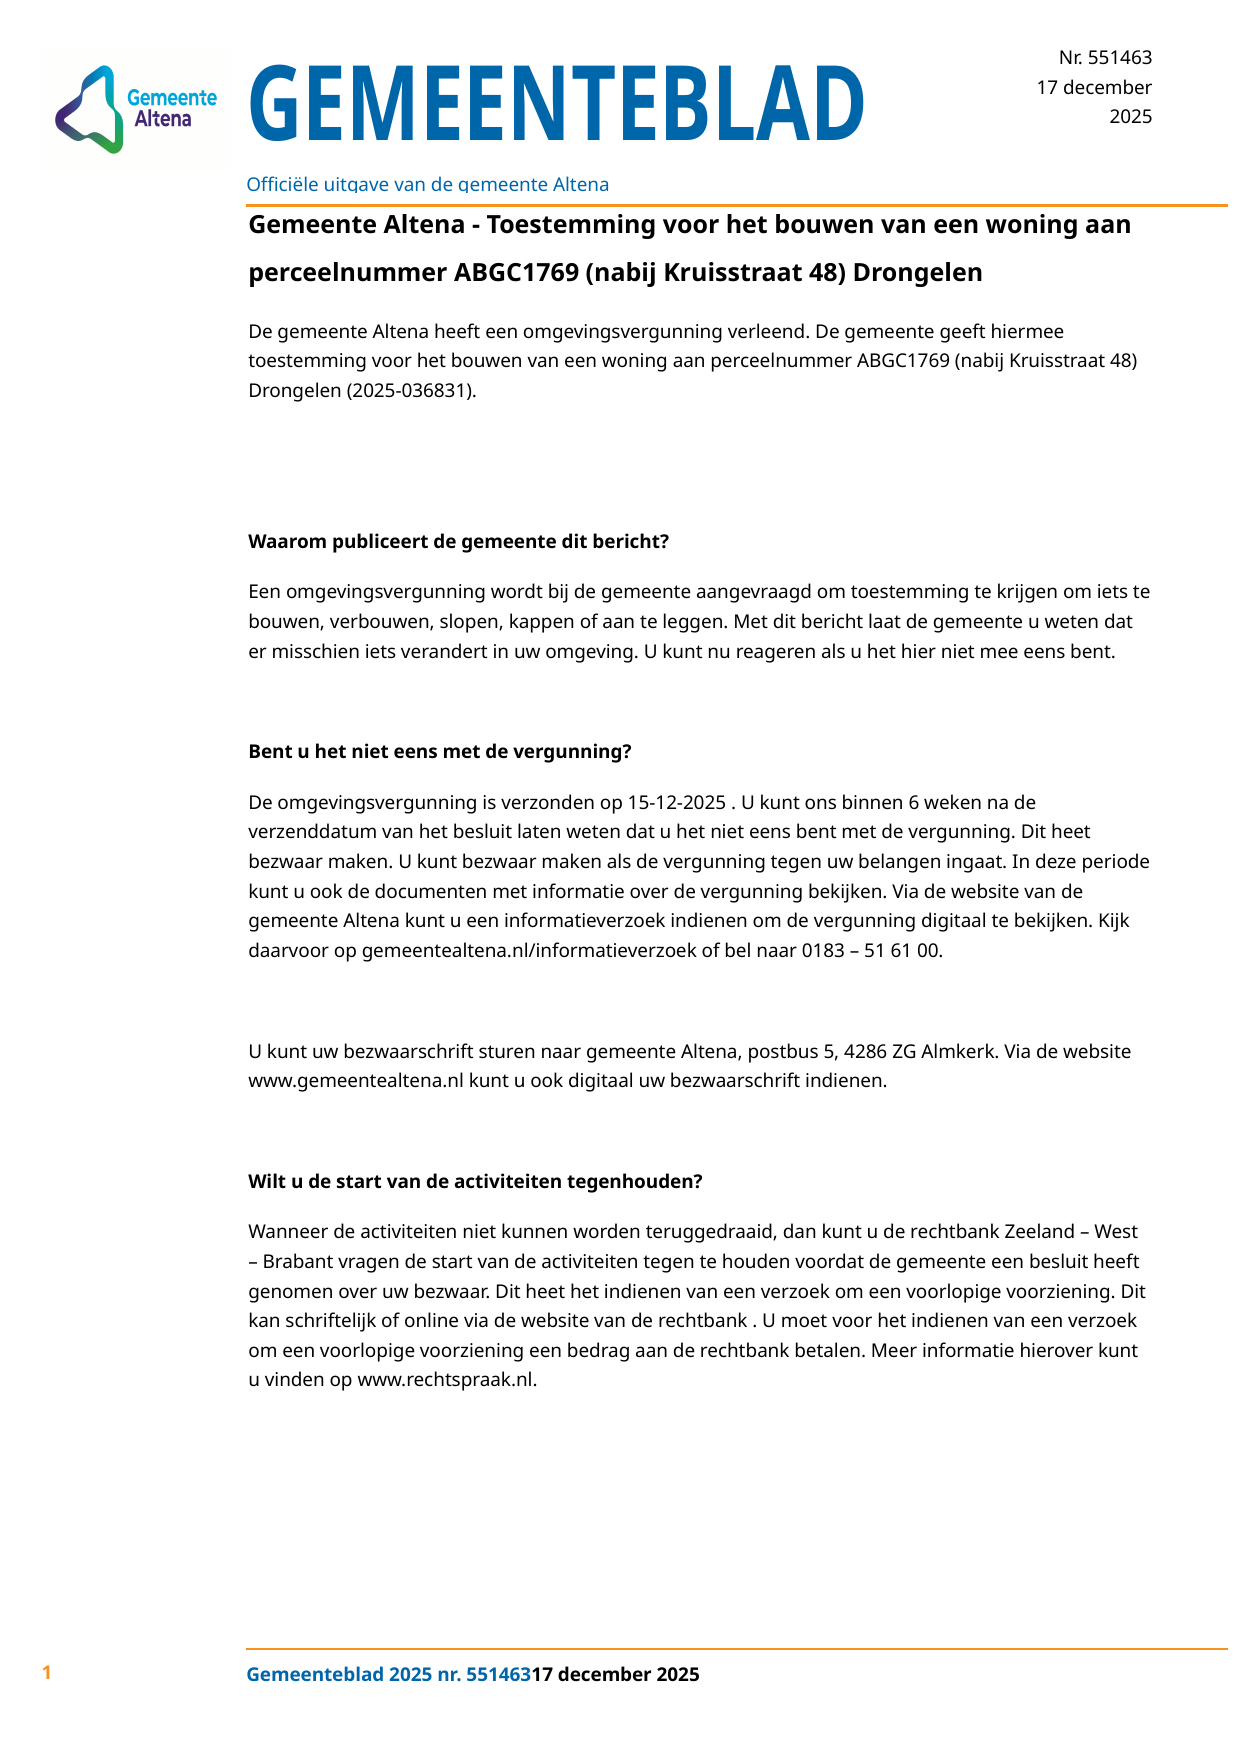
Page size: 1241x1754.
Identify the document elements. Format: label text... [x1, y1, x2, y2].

text Gemeente Altena - Toestemming voor het bouwen van een woning aan perceelnummer ABGC1769 (nabij Kruisstraat 48) Drongelen [248, 207, 1152, 288]
text Wilt u de start van de activiteiten tegenhouden? [248, 1168, 1152, 1194]
text Bent u het niet eens met de vergunning? [248, 739, 1152, 764]
picture [41, 47, 231, 172]
text De gemeente Altena heeft een omgevingsvergunning verleend. De gemeente geeft hiermee toestemming voor het bouwen van een woning aan perceelnummer ABGC1769 (nabij Kruisstraat 48) Drongelen (2025-036831). [248, 318, 1152, 403]
text De omgevingsvergunning is verzonden op 15-12-2025 . U kunt ons binnen 6 weken na de verzenddatum van het besluit laten weten dat u het niet eens bent met de vergunning. Dit heet bezwaar maken. U kunt bezwaar maken als de vergunning tegen uw belangen ingaat. In deze periode kunt u ook de documenten met informatie over de vergunning bekijken. Via de website van de gemeente Altena kunt u een informatieverzoek indienen om de vergunning digitaal te bekijken. Kijk daarvoor op gemeentealtena.nl/informatieverzoek of bel naar 0183 – 51 61 00. [248, 789, 1152, 963]
text Een omgevingsvergunning wordt bij de gemeente aangevraagd om toestemming te krijgen om iets te bouwen, verbouwen, slopen, kappen of aan te leggen. Met dit bericht laat de gemeente u weten dat er misschien iets verandert in uw omgeving. U kunt nu reageren als u het hier niet mee eens bent. [248, 579, 1152, 664]
text Wanneer de activiteiten niet kunnen worden teruggedraaid, dan kunt u de rechtbank Zeeland – West – Brabant vragen de start van de activiteiten tegen te houden voordat de gemeente een besluit heeft genomen over uw bezwaar. Dit heet het indienen van een verzoek om een voorlopige voorziening. Dit kan schriftelijk of online via de website van de rechtbank . U moet voor het indienen van een verzoek om een voorlopige voorziening een bedrag aan de rechtbank betalen. Meer informatie hierover kunt u vinden op www.rechtspraak.nl. [248, 1219, 1152, 1392]
text U kunt uw bezwaarschrift sturen naar gemeente Altena, postbus 5, 4286 ZG Almkerk. Via de website www.gemeentealtena.nl kunt u ook digitaal uw bezwaarschrift indienen. [248, 1038, 1152, 1093]
text Waarom publiceert de gemeente dit bericht? [248, 528, 1152, 554]
